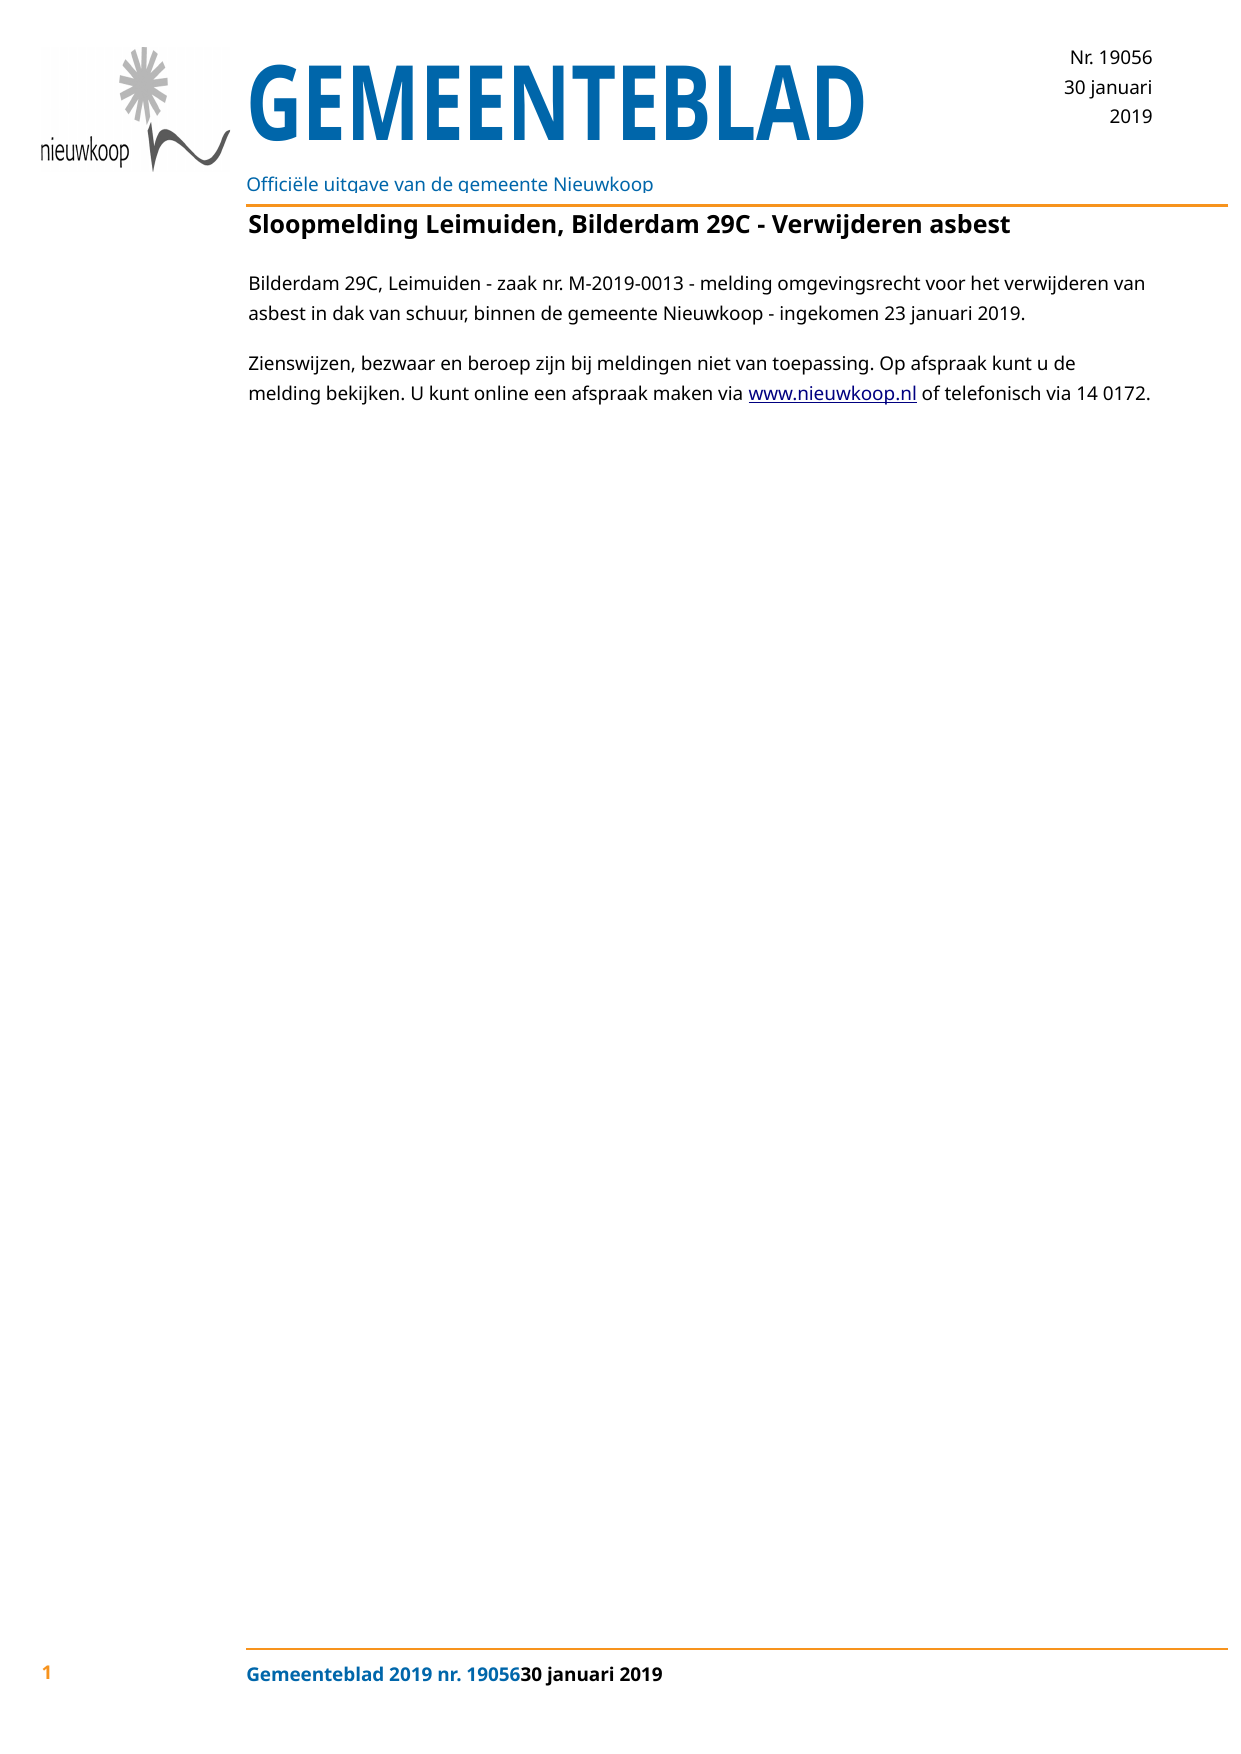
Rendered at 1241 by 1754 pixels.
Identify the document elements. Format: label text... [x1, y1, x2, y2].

text Zienswijzen, bezwaar en beroep zijn bij meldingen niet van toepassing. Op afspraak kunt u de melding bekijken. U kunt online een afspraak maken via www.nieuwkoop.nl of telefonisch via 14 0172. [248, 350, 1152, 406]
picture [41, 47, 231, 172]
text Bilderdam 29C, Leimuiden - zaak nr. M-2019-0013 - melding omgevingsrecht voor het verwijderen van asbest in dak van schuur, binnen de gemeente Nieuwkoop - ingekomen 23 januari 2019. [248, 270, 1152, 326]
text Sloopmelding Leimuiden, Bilderdam 29C - Verwijderen asbest [248, 207, 1152, 241]
